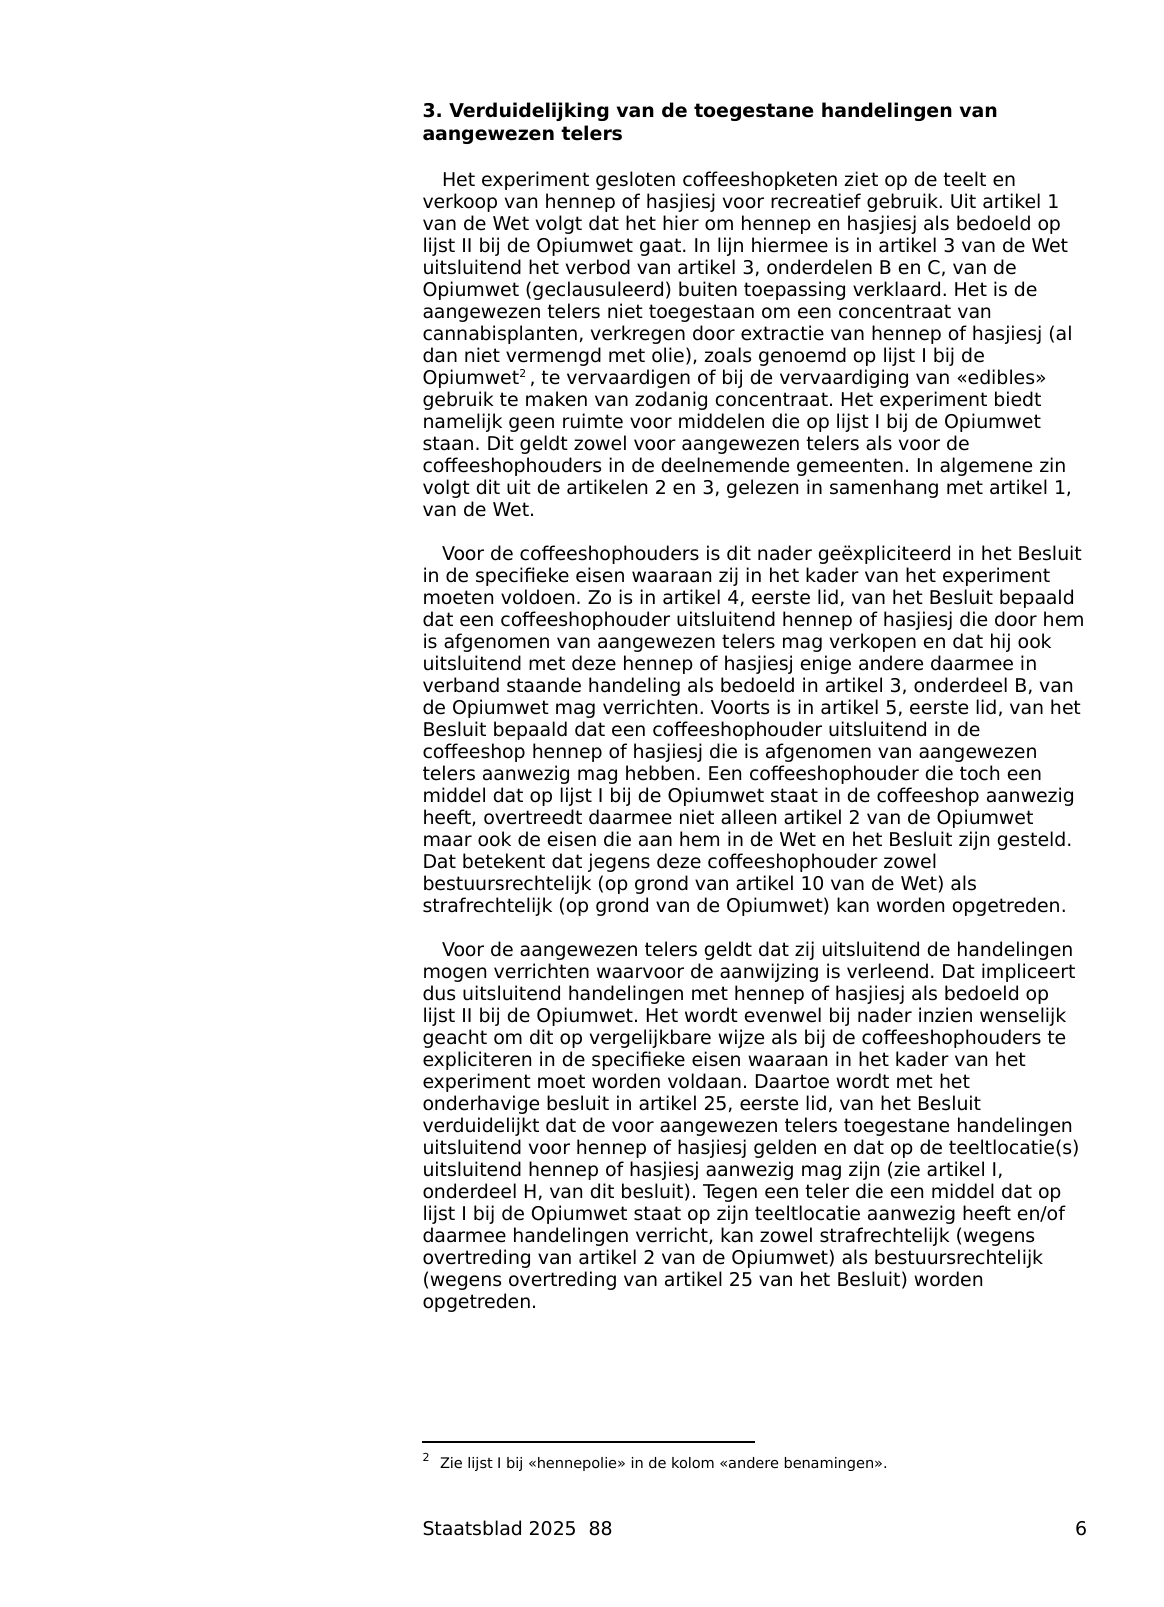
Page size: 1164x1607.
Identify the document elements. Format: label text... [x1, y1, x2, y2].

text Voor de aangewezen telers geldt dat zij uitsluitend de handelingen mogen verrichten waarvoor de aanwijzing is verleend. Dat impliceert dus uitsluitend handelingen met hennep of hasjiesj als bedoeld op lijst II bij de Opiumwet. Het wordt evenwel bij nader inzien wenselijk geacht om dit op vergelijkbare wijze als bij de coffeeshophouders te expliciteren in de specifieke eisen waaraan in het kader van het experiment moet worden voldaan. Daartoe wordt met het onderhavige besluit in artikel 25, eerste lid, van het Besluit verduidelijkt dat de voor aangewezen telers toegestane handelingen uitsluitend voor hennep of hasjiesj gelden en dat op de teeltlocatie(s) uitsluitend hennep of hasjiesj aanwezig mag zijn (zie artikel I, onderdeel H, van dit besluit). Tegen een teler die een middel dat op lijst I bij de Opiumwet staat op zijn teeltlocatie aanwezig heeft en/of daarmee handelingen verricht, kan zowel strafrechtelijk (wegens overtreding van artikel 2 van de Opiumwet) als bestuursrechtelijk (wegens overtreding van artikel 25 van het Besluit) worden opgetreden. [422, 939, 1087, 1313]
text Het experiment gesloten coffeeshopketen ziet op de teelt en verkoop van hennep of hasjiesj voor recreatief gebruik. Uit artikel 1 van de Wet volgt dat het hier om hennep en hasjiesj als bedoeld op lijst II bij de Opiumwet gaat. In lijn hiermee is in artikel 3 van de Wet uitsluitend het verbod van artikel 3, onderdelen B en C, van de Opiumwet (geclausuleerd) buiten toepassing verklaard. Het is de aangewezen telers niet toegestaan om een concentraat van cannabisplanten, verkregen door extractie van hennep of hasjiesj (al dan niet vermengd met olie), zoals genoemd op lijst I bij de Opiumwet, te vervaardigen of bij de vervaardiging van «edibles» gebruik te maken van zodanig concentraat. Het experiment biedt namelijk geen ruimte voor middelen die op lijst I bij de Opiumwet staan. Dit geldt zowel voor aangewezen telers als voor de coffeeshophouders in de deelnemende gemeenten. In algemene zin volgt dit uit de artikelen 2 en 3, gelezen in samenhang met artikel 1, van de Wet. [422, 169, 1087, 521]
subtitle 3. Verduidelijking van de toegestane handelingen van aangewezen telers [422, 100, 1087, 144]
text Zie lijst I bij «hennepolie» in de kolom «andere benamingen». [422, 1451, 1087, 1473]
text Voor de coffeeshophouders is dit nader geëxpliciteerd in het Besluit in de specifieke eisen waaraan zij in het kader van het experiment moeten voldoen. Zo is in artikel 4, eerste lid, van het Besluit bepaald dat een coffeeshophouder uitsluitend hennep of hasjiesj die door hem is afgenomen van aangewezen telers mag verkopen en dat hij ook uitsluitend met deze hennep of hasjiesj enige andere daarmee in verband staande handeling als bedoeld in artikel 3, onderdeel B, van de Opiumwet mag verrichten. Voorts is in artikel 5, eerste lid, van het Besluit bepaald dat een coffeeshophouder uitsluitend in de coffeeshop hennep of hasjiesj die is afgenomen van aangewezen telers aanwezig mag hebben. Een coffeeshophouder die toch een middel dat op lijst I bij de Opiumwet staat in de coffeeshop aanwezig heeft, overtreedt daarmee niet alleen artikel 2 van de Opiumwet maar ook de eisen die aan hem in de Wet en het Besluit zijn gesteld. Dat betekent dat jegens deze coffeeshophouder zowel bestuursrechtelijk (op grond van artikel 10 van de Wet) als strafrechtelijk (op grond van de Opiumwet) kan worden opgetreden. [422, 543, 1087, 917]
